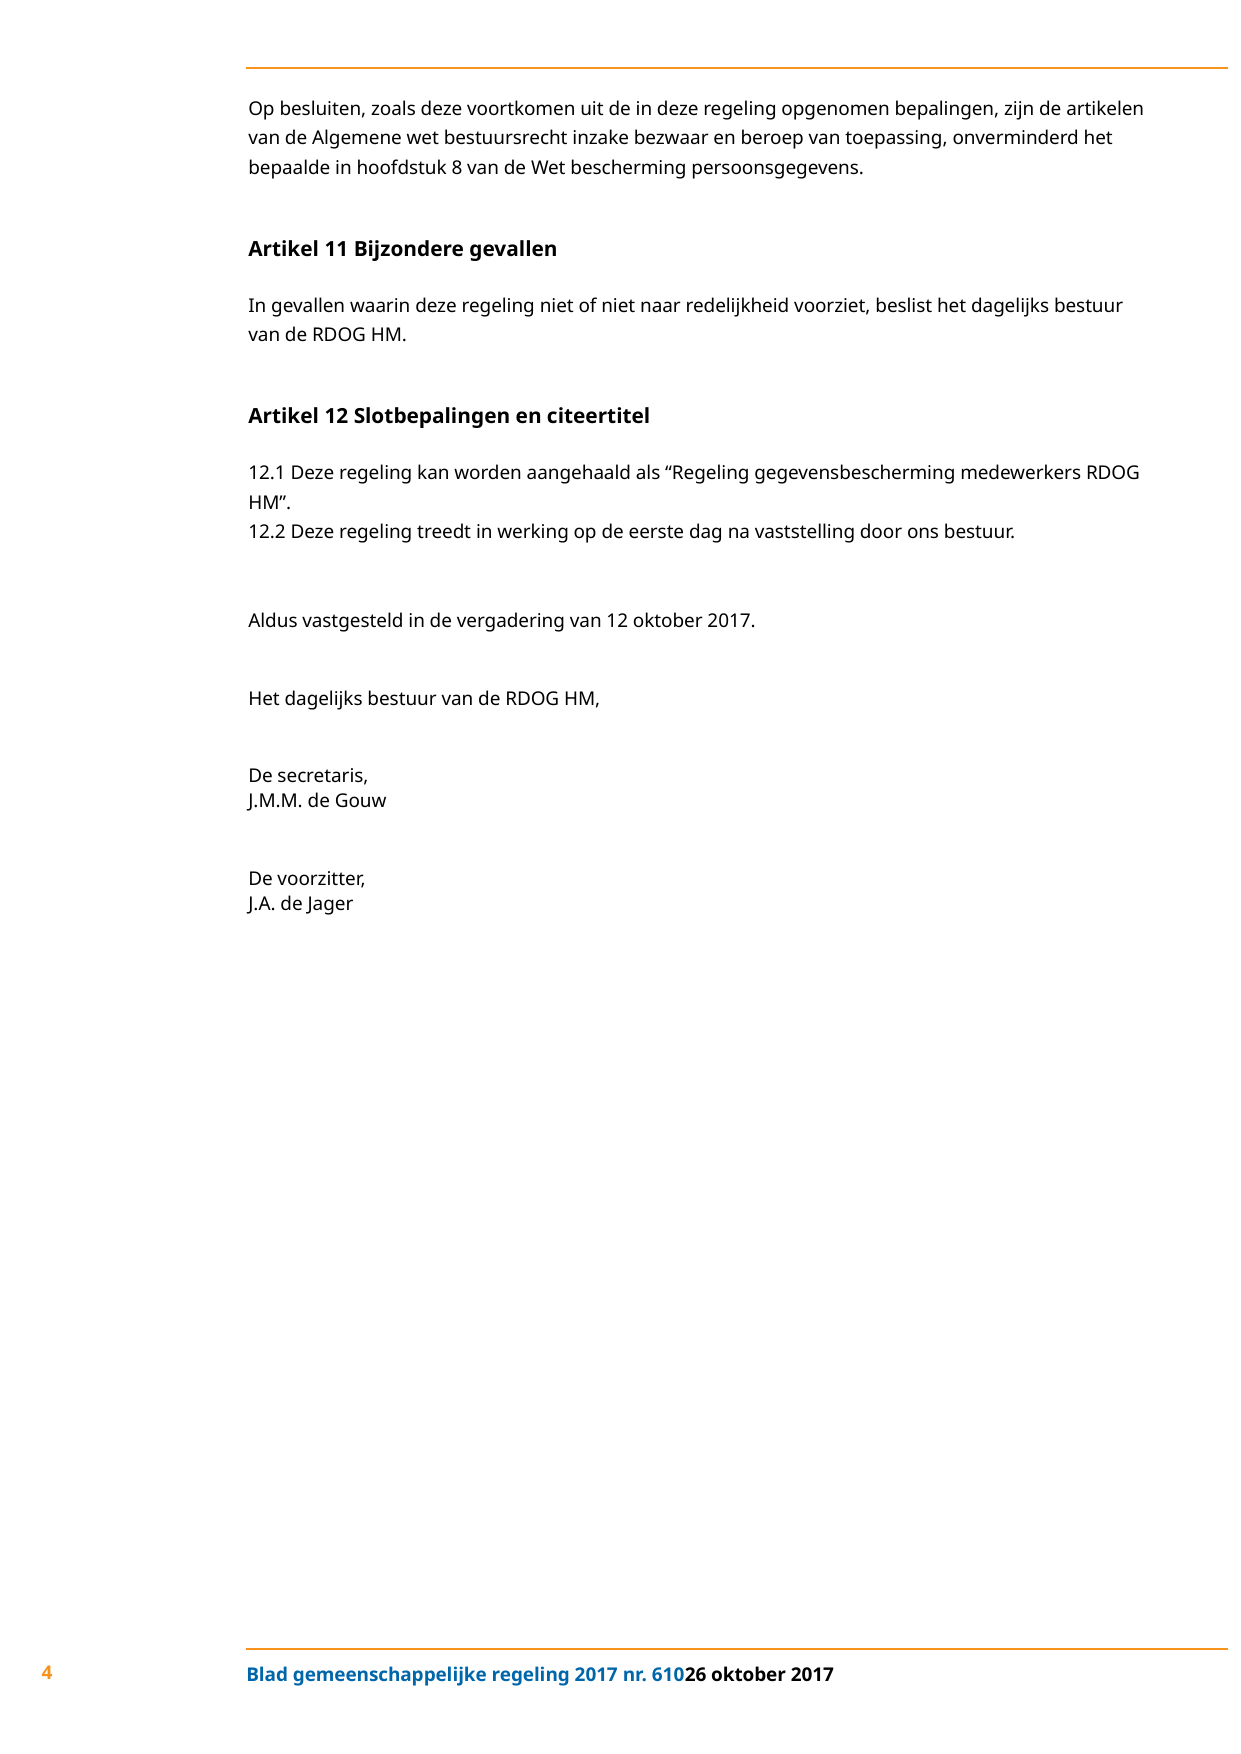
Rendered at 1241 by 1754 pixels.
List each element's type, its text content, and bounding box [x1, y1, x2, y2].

text Het dagelijks bestuur van de RDOG HM, [248, 685, 1152, 710]
text Artikel 12 Slotbepalingen en citeertitel [248, 402, 1152, 430]
text De secretaris, [248, 762, 1152, 788]
text Aldus vastgesteld in de vergadering van 12 oktober 2017. [248, 607, 1152, 633]
text J.A. de Jager [248, 891, 1152, 916]
text 12.2 Deze regeling treedt in werking op de eerste dag na vaststelling door ons bestuur. [248, 519, 1152, 544]
picture [41, 47, 231, 172]
text Op besluiten, zoals deze voortkomen uit de in deze regeling opgenomen bepalingen, zijn de artikelen van de Algemene wet bestuursrecht inzake bezwaar en beroep van toepassing, onverminderd het bepaalde in hoofdstuk 8 van de Wet bescherming persoonsgegevens. [248, 95, 1152, 180]
text In gevallen waarin deze regeling niet of niet naar redelijkheid voorziet, beslist het dagelijks bestuur van de RDOG HM. [248, 292, 1152, 347]
text 12.1 Deze regeling kan worden aangehaald als “Regeling gegevensbescherming medewerkers RDOG HM”. [248, 459, 1152, 515]
text J.M.M. de Gouw [248, 788, 1152, 813]
text De voorzitter, [248, 865, 1152, 891]
text Artikel 11 Bijzondere gevallen [248, 234, 1152, 262]
